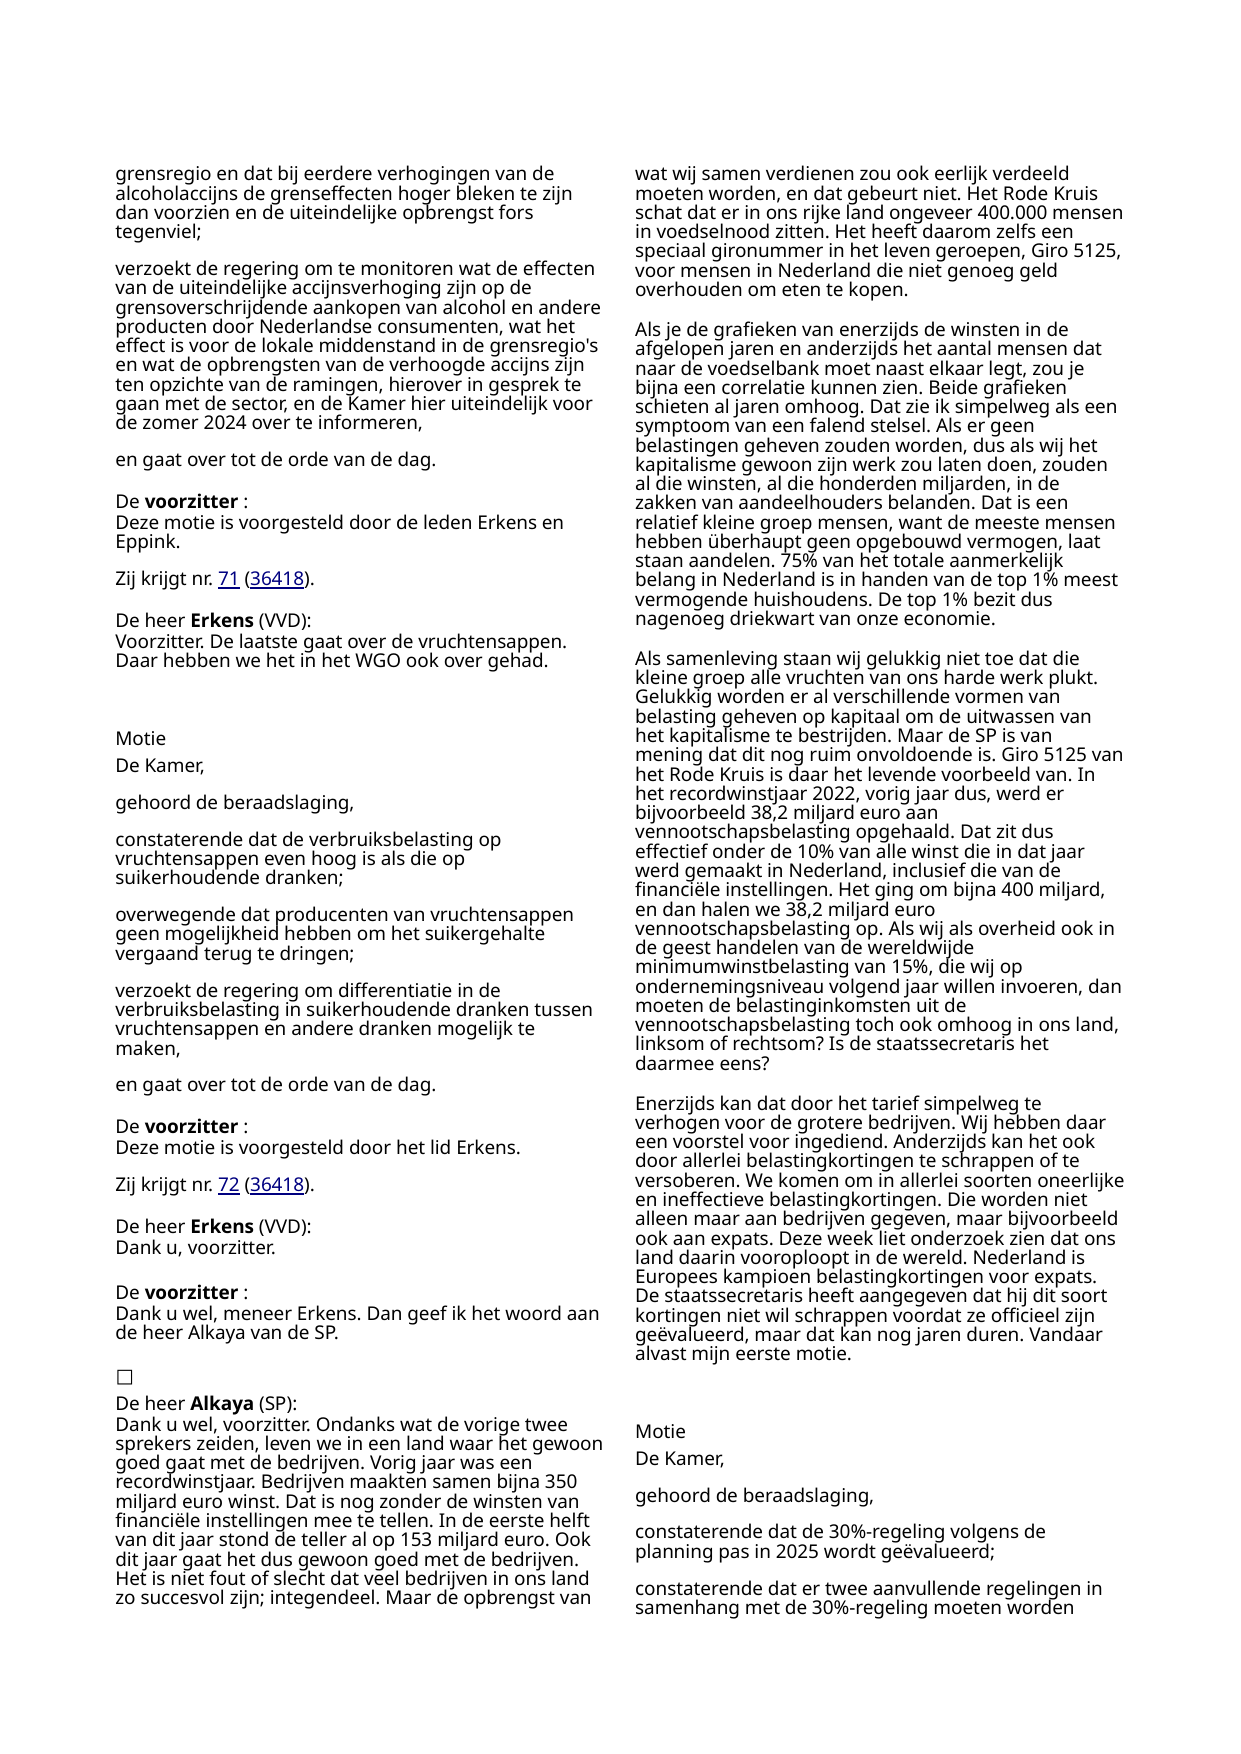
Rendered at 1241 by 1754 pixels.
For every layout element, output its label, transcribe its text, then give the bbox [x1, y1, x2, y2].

text gehoord de beraadslaging, [115, 794, 605, 813]
text De Kamer, [635, 1449, 1125, 1469]
text De heer Alkaya (SP): [115, 1390, 605, 1416]
text Voorzitter. De laatste gaat over de vruchtensappen. Daar hebben we het in het WGO ook over gehad. [115, 633, 605, 672]
text Dank u wel, meneer Erkens. Dan geef ik het woord aan de heer Alkaya van de SP. [115, 1305, 605, 1343]
text Deze motie is voorgesteld door de leden Erkens en Eppink. [115, 514, 605, 552]
text Als je de grafieken van enerzijds de winsten in de afgelopen jaren en anderzijds het aantal mensen dat naar de voedselbank moet naast elkaar legt, zou je bijna een correlatie kunnen zien. Beide grafieken schieten al jaren omhoog. Dat zie ik simpelweg als een symptoom van een falend stelsel. Als er geen belastingen geheven zouden worden, dus als wij het kapitalisme gewoon zijn werk zou laten doen, zouden al die winsten, al die honderden miljarden, in de zakken van aandeelhouders belanden. Dat is een relatief kleine groep mensen, want de meeste mensen hebben überhaupt geen opgebouwd vermogen, laat staan aandelen. 75% van het totale aanmerkelijk belang in Nederland is in handen van de top 1% meest vermogende huishoudens. De top 1% bezit dus nagenoeg driekwart van onze economie. [635, 321, 1125, 629]
text en gaat over tot de orde van de dag. [115, 1076, 605, 1096]
text wat wij samen verdienen zou ook eerlijk verdeeld moeten worden, en dat gebeurt niet. Het Rode Kruis schat dat er in ons rijke land ongeveer 400.000 mensen in voedselnood zitten. Het heeft daarom zelfs een speciaal gironummer in het leven geroepen, Giro 5125, voor mensen in Nederland die niet genoeg geld overhouden om eten te kopen. [635, 165, 1125, 300]
text grensregio en dat bij eerdere verhogingen van de alcoholaccijns de grenseffecten hoger bleken te zijn dan voorzien en de uiteindelijke opbrengst fors tegenviel; [115, 165, 605, 242]
text Als samenleving staan wij gelukkig niet toe dat die kleine groep alle vruchten van ons harde werk plukt. Gelukkig worden er al verschillende vormen van belasting geheven op kapitaal om de uitwassen van het kapitalisme te bestrijden. Maar de SP is van mening dat dit nog ruim onvoldoende is. Giro 5125 van het Rode Kruis is daar het levende voorbeeld van. In het recordwinstjaar 2022, vorig jaar dus, werd er bijvoorbeeld 38,2 miljard euro aan vennootschapsbelasting opgehaald. Dat zit dus effectief onder de 10% van alle winst die in dat jaar werd gemaakt in Nederland, inclusief die van de financiële instellingen. Het ging om bijna 400 miljard, en dan halen we 38,2 miljard euro vennootschapsbelasting op. Als wij als overheid ook in de geest handelen van de wereldwijde minimumwinstbelasting van 15%, die wij op ondernemingsniveau volgend jaar willen invoeren, dan moeten de belastinginkomsten uit de vennootschapsbelasting toch ook omhoog in ons land, linksom of rechtsom? Is de staatssecretaris het daarmee eens? [635, 650, 1125, 1074]
text De voorzitter : [115, 1113, 605, 1139]
text overwegende dat producenten van vruchtensappen geen mogelijkheid hebben om het suikergehalte vergaand terug te dringen; [115, 906, 605, 964]
text constaterende dat er twee aanvullende regelingen in samenhang met de 30%-regeling moeten worden [635, 1580, 1125, 1618]
text gehoord de beraadslaging, [635, 1487, 1125, 1506]
text De heer Erkens (VVD): [115, 1213, 605, 1239]
text en gaat over tot de orde van de dag. [115, 451, 605, 471]
text De heer Erkens (VVD): [115, 607, 605, 633]
text De Kamer, [115, 757, 605, 776]
text Motie [115, 725, 605, 751]
text constaterende dat de verbruiksbelasting op vruchtensappen even hoog is als die op suikerhoudende dranken; [115, 831, 605, 888]
text Dank u, voorzitter. [115, 1239, 605, 1258]
text Zij krijgt nr. 72 (36418). [115, 1176, 605, 1195]
text ⬜ [115, 1364, 605, 1390]
text Enerzijds kan dat door het tarief simpelweg te verhogen voor de grotere bedrijven. Wij hebben daar een voorstel voor ingediend. Anderzijds kan het ook door allerlei belastingkortingen te schrappen of te versoberen. We komen om in allerlei soorten oneerlijke en ineffectieve belastingkortingen. Die worden niet alleen maar aan bedrijven gegeven, maar bijvoorbeeld ook aan expats. Deze week liet onderzoek zien dat ons land daarin vooroploopt in de wereld. Nederland is Europees kampioen belastingkortingen voor expats. De staatssecretaris heeft aangegeven dat hij dit soort kortingen niet wil schrappen voordat ze officieel zijn geëvalueerd, maar dat kan nog jaren duren. Vandaar alvast mijn eerste motie. [635, 1095, 1125, 1364]
text verzoekt de regering om te monitoren wat de effecten van de uiteindelijke accijnsverhoging zijn op de grensoverschrijdende aankopen van alcohol en andere producten door Nederlandse consumenten, wat het effect is voor de lokale middenstand in de grensregio's en wat de opbrengsten van de verhoogde accijns zijn ten opzichte van de ramingen, hierover in gesprek te gaan met de sector, en de Kamer hier uiteindelijk voor de zomer 2024 over te informeren, [115, 260, 605, 433]
text Motie [635, 1418, 1125, 1444]
text De voorzitter : [115, 1279, 605, 1305]
text Deze motie is voorgesteld door het lid Erkens. [115, 1139, 605, 1158]
text verzoekt de regering om differentiatie in de verbruiksbelasting in suikerhoudende dranken tussen vruchtensappen en andere dranken mogelijk te maken, [115, 982, 605, 1059]
text Dank u wel, voorzitter. Ondanks wat de vorige twee sprekers zeiden, leven we in een land waar het gewoon goed gaat met de bedrijven. Vorig jaar was een recordwinstjaar. Bedrijven maakten samen bijna 350 miljard euro winst. Dat is nog zonder de winsten van financiële instellingen mee te tellen. In de eerste helft van dit jaar stond de teller al op 153 miljard euro. Ook dit jaar gaat het dus gewoon goed met de bedrijven. Het is niet fout of slecht dat veel bedrijven in ons land zo succesvol zijn; integendeel. Maar de opbrengst van [115, 1416, 605, 1608]
text Zij krijgt nr. 71 (36418). [115, 570, 605, 589]
text constaterende dat de 30%-regeling volgens de planning pas in 2025 wordt geëvalueerd; [635, 1523, 1125, 1562]
text De voorzitter : [115, 488, 605, 514]
